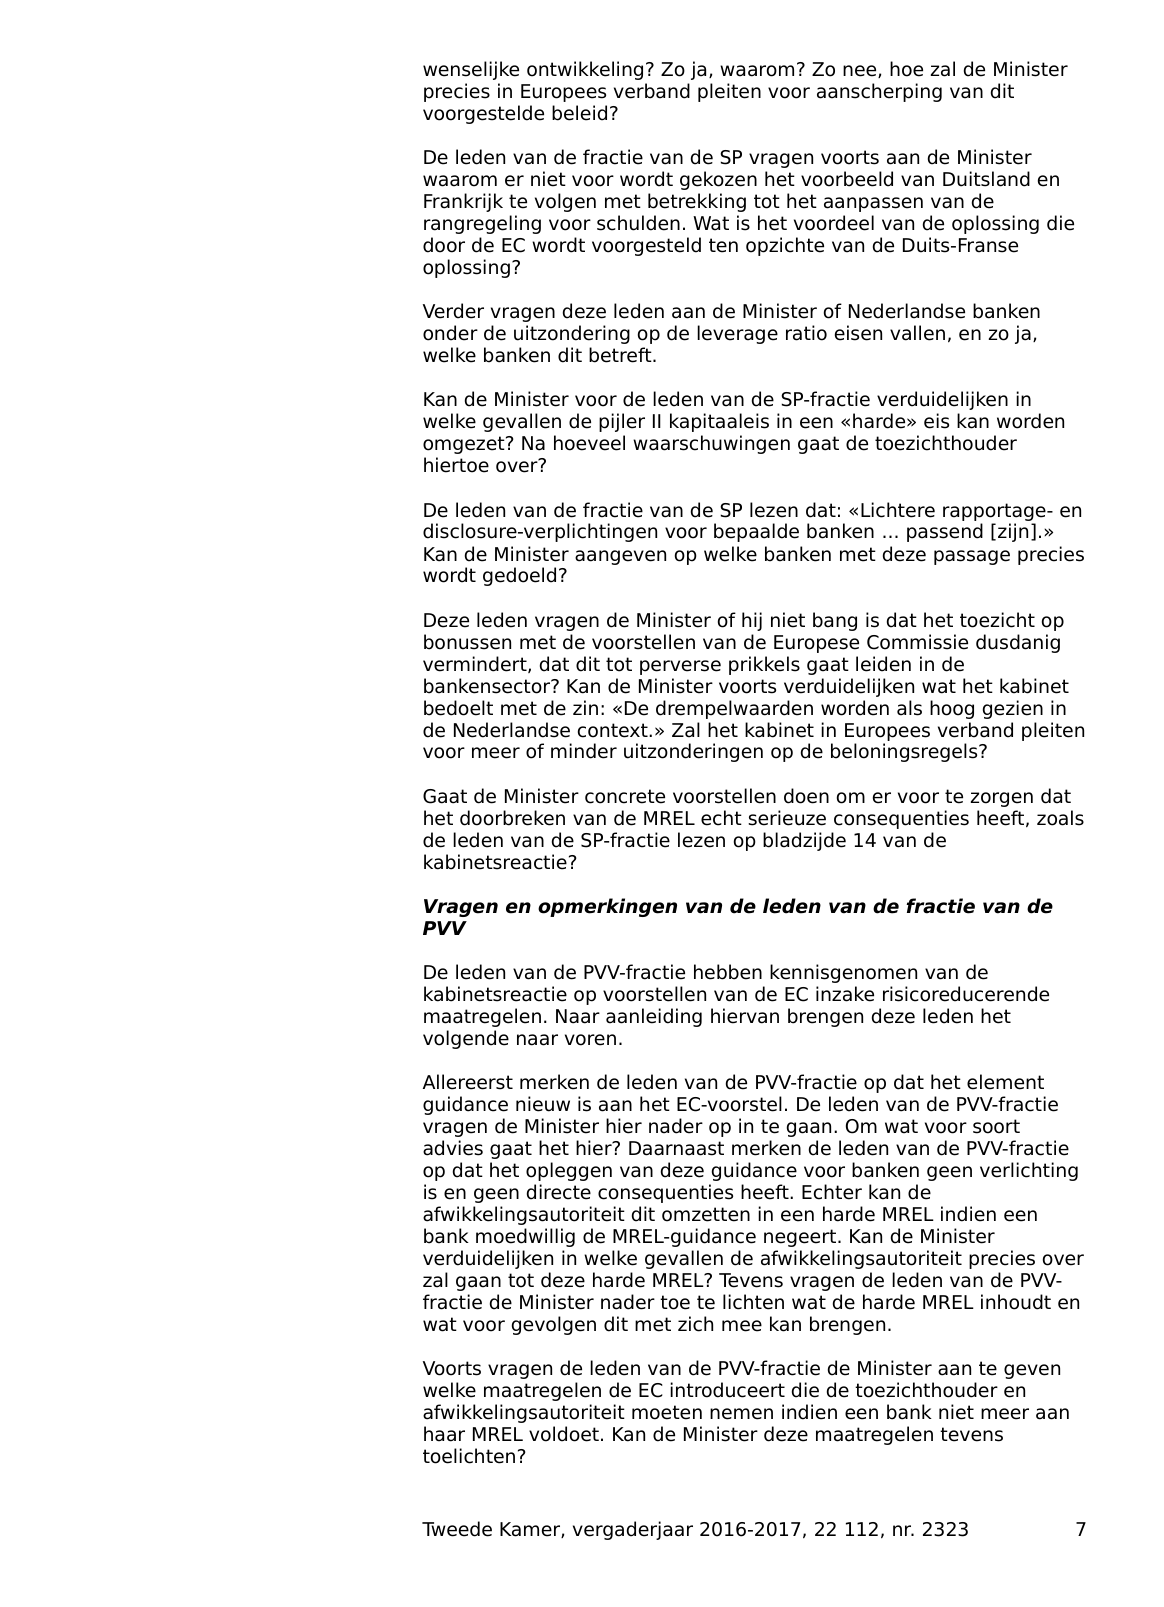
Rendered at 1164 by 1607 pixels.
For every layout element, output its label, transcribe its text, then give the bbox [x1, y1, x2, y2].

text De leden van de fractie van de SP lezen dat: «Lichtere rapportage- en disclosure-verplichtingen voor bepaalde banken ... passend [zijn].» Kan de Minister aangeven op welke banken met deze passage precies wordt gedoeld? [422, 499, 1087, 587]
text Verder vragen deze leden aan de Minister of Nederlandse banken onder de uitzondering op de leverage ratio eisen vallen, en zo ja, welke banken dit betreft. [422, 301, 1087, 367]
subtitle Vragen en opmerkingen van de leden van de fractie van de PVV [422, 896, 1087, 940]
text Gaat de Minister concrete voorstellen doen om er voor te zorgen dat het doorbreken van de MREL echt serieuze consequenties heeft, zoals de leden van de SP-fractie lezen op bladzijde 14 van de kabinetsreactie? [422, 786, 1087, 873]
text Kan de Minister voor de leden van de SP-fractie verduidelijken in welke gevallen de pijler II kapitaaleis in een «harde» eis kan worden omgezet? Na hoeveel waarschuwingen gaat de toezichthouder hiertoe over? [422, 389, 1087, 477]
text De leden van de fractie van de SP vragen voorts aan de Minister waarom er niet voor wordt gekozen het voorbeeld van Duitsland en Frankrijk te volgen met betrekking tot het aanpassen van de rangregeling voor schulden. Wat is het voordeel van de oplossing die door de EC wordt voorgesteld ten opzichte van de Duits-Franse oplossing? [422, 147, 1087, 279]
text wenselijke ontwikkeling? Zo ja, waarom? Zo nee, hoe zal de Minister precies in Europees verband pleiten voor aanscherping van dit voorgestelde beleid? [422, 59, 1087, 125]
text De leden van de PVV-fractie hebben kennisgenomen van de kabinetsreactie op voorstellen van de EC inzake risicoreducerende maatregelen. Naar aanleiding hiervan brengen deze leden het volgende naar voren. [422, 962, 1087, 1050]
text Allereerst merken de leden van de PVV-fractie op dat het element guidance nieuw is aan het EC-voorstel. De leden van de PVV-fractie vragen de Minister hier nader op in te gaan. Om wat voor soort advies gaat het hier? Daarnaast merken de leden van de PVV-fractie op dat het opleggen van deze guidance voor banken geen verlichting is en geen directe consequenties heeft. Echter kan de afwikkelingsautoriteit dit omzetten in een harde MREL indien een bank moedwillig de MREL-guidance negeert. Kan de Minister verduidelijken in welke gevallen de afwikkelingsautoriteit precies over zal gaan tot deze harde MREL? Tevens vragen de leden van de PVV-fractie de Minister nader toe te lichten wat de harde MREL inhoudt en wat voor gevolgen dit met zich mee kan brengen. [422, 1072, 1087, 1336]
text Deze leden vragen de Minister of hij niet bang is dat het toezicht op bonussen met de voorstellen van de Europese Commissie dusdanig vermindert, dat dit tot perverse prikkels gaat leiden in de bankensector? Kan de Minister voorts verduidelijken wat het kabinet bedoelt met de zin: «De drempelwaarden worden als hoog gezien in de Nederlandse context.» Zal het kabinet in Europees verband pleiten voor meer of minder uitzonderingen op de beloningsregels? [422, 609, 1087, 763]
text Voorts vragen de leden van de PVV-fractie de Minister aan te geven welke maatregelen de EC introduceert die de toezichthouder en afwikkelingsautoriteit moeten nemen indien een bank niet meer aan haar MREL voldoet. Kan de Minister deze maatregelen tevens toelichten? [422, 1358, 1087, 1468]
